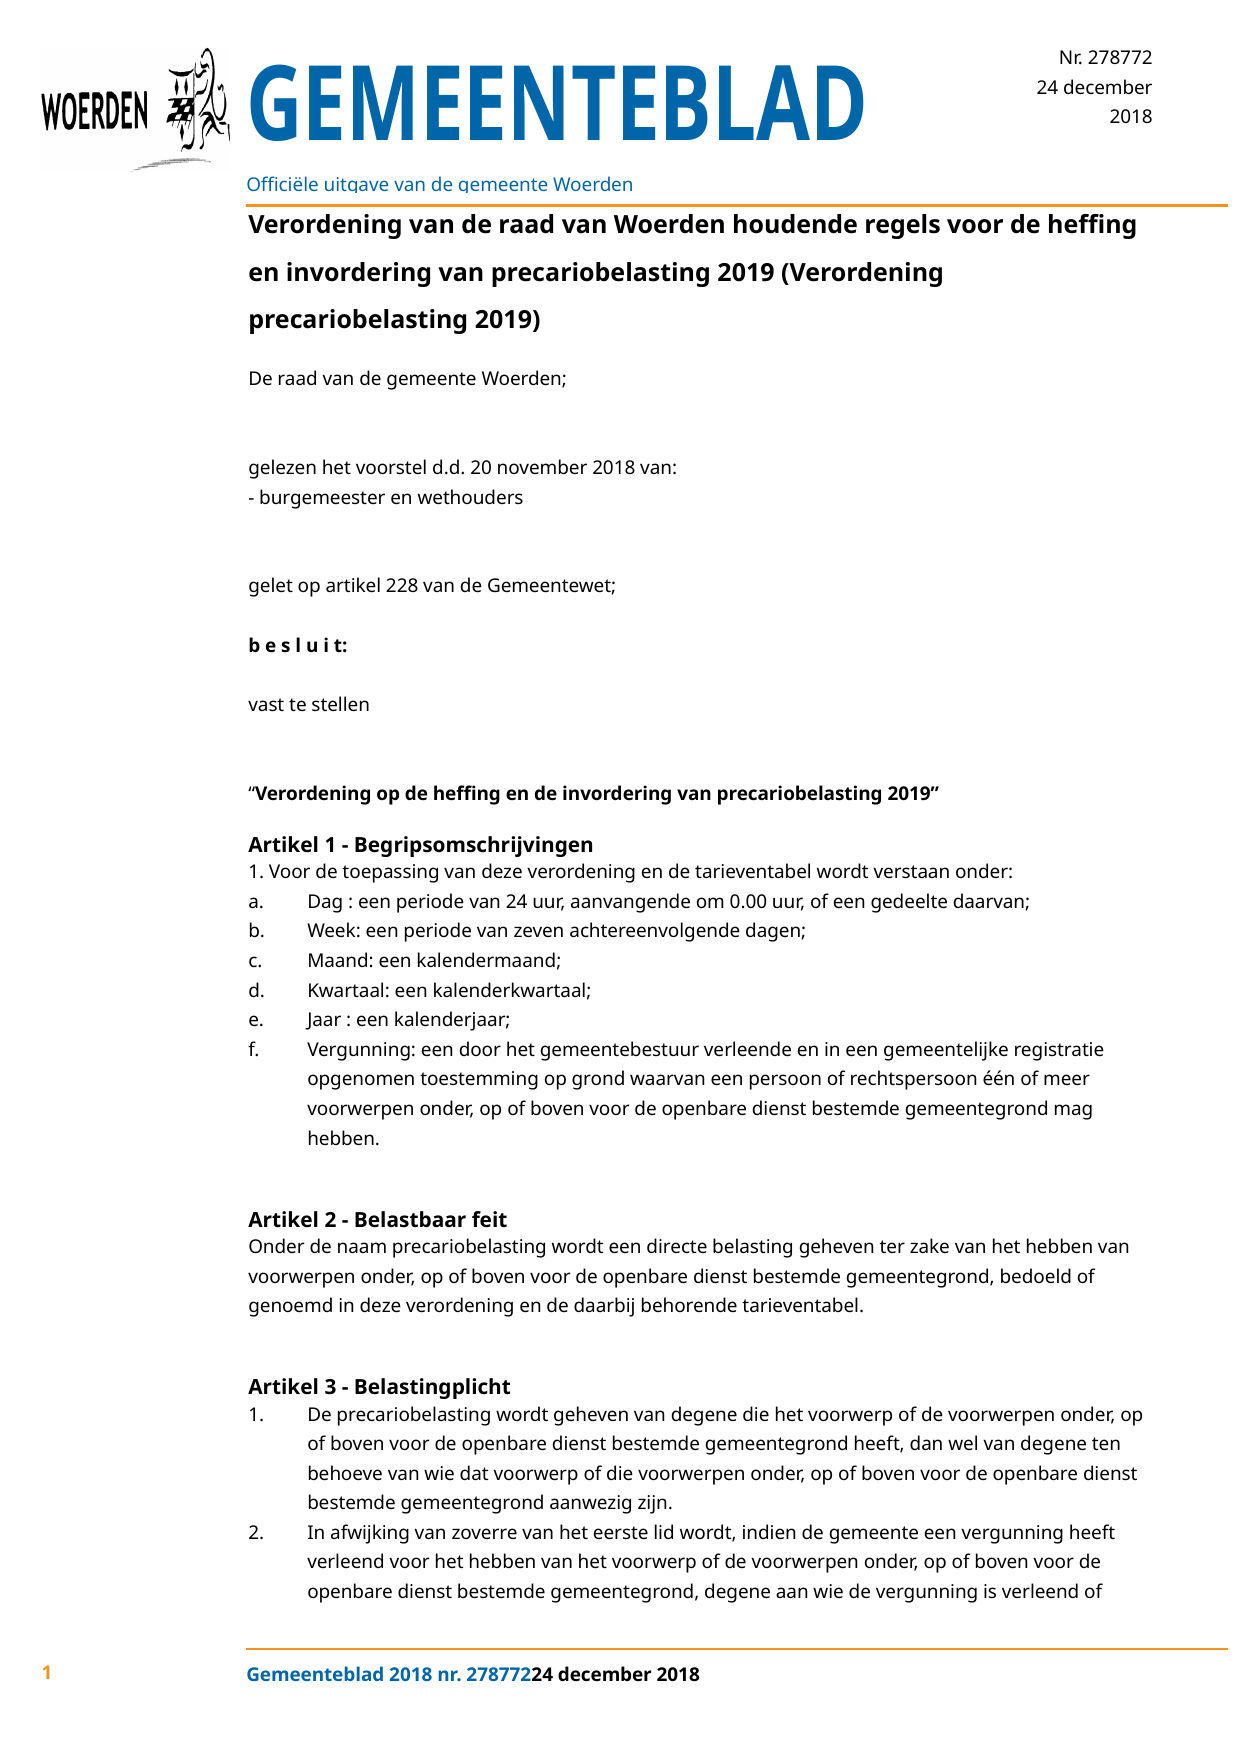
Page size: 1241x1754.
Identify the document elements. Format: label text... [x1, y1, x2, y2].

list Dag : een periode van 24 uur, aanvangende om 0.00 uur, of een gedeelte daarvan; [248, 888, 1152, 914]
text b e s l u i t: [248, 632, 1152, 657]
text gelezen het voorstel d.d. 20 november 2018 van: [248, 454, 1152, 480]
list In afwijking van zoverre van het eerste lid wordt, indien de gemeente een vergunning heeft verleend voor het hebben van het voorwerp of de voorwerpen onder, op of boven voor de openbare dienst bestemde gemeentegrond, degene aan wie de vergunning is verleend of [248, 1519, 1152, 1604]
text Artikel 3 - Belastingplicht [248, 1372, 1152, 1401]
list Vergunning: een door het gemeentebestuur verleende en in een gemeentelijke registratie opgenomen toestemming op grond waarvan een persoon of rechtspersoon één of meer voorwerpen onder, op of boven voor de openbare dienst bestemde gemeentegrond mag hebben. [248, 1036, 1152, 1151]
text Artikel 2 - Belastbaar feit [248, 1205, 1152, 1233]
text - burgemeester en wethouders [248, 484, 1152, 509]
text vast te stellen [248, 691, 1152, 717]
text “Verordening op de heffing en de invordering van precariobelasting 2019” [248, 780, 1152, 805]
text Verordening van de raad van Woerden houdende regels voor de heffing en invordering van precariobelasting 2019 (Verordening precariobelasting 2019) [248, 207, 1152, 336]
list Jaar : een kalenderjaar; [248, 1006, 1152, 1032]
text De raad van de gemeente Woerden; [248, 366, 1152, 391]
text Onder de naam precariobelasting wordt een directe belasting geheven ter zake van het hebben van voorwerpen onder, op of boven voor de openbare dienst bestemde gemeentegrond, bedoeld of genoemd in deze verordening en de daarbij behorende tarieventabel. [248, 1233, 1152, 1318]
text 1. Voor de toepassing van deze verordening en de tarieventabel wordt verstaan onder: [248, 858, 1152, 884]
list Week: een periode van zeven achtereenvolgende dagen; [248, 918, 1152, 943]
text gelet op artikel 228 van de Gemeentewet; [248, 573, 1152, 598]
picture [41, 47, 231, 172]
list Kwartaal: een kalenderkwartaal; [248, 977, 1152, 1003]
text Artikel 1 - Begripsomschrijvingen [248, 830, 1152, 858]
list De precariobelasting wordt geheven van degene die het voorwerp of de voorwerpen onder, op of boven voor de openbare dienst bestemde gemeentegrond heeft, dan wel van degene ten behoeve van wie dat voorwerp of die voorwerpen onder, op of boven voor de openbare dienst bestemde gemeentegrond aanwezig zijn. [248, 1401, 1152, 1515]
list Maand: een kalendermaand; [248, 947, 1152, 973]
